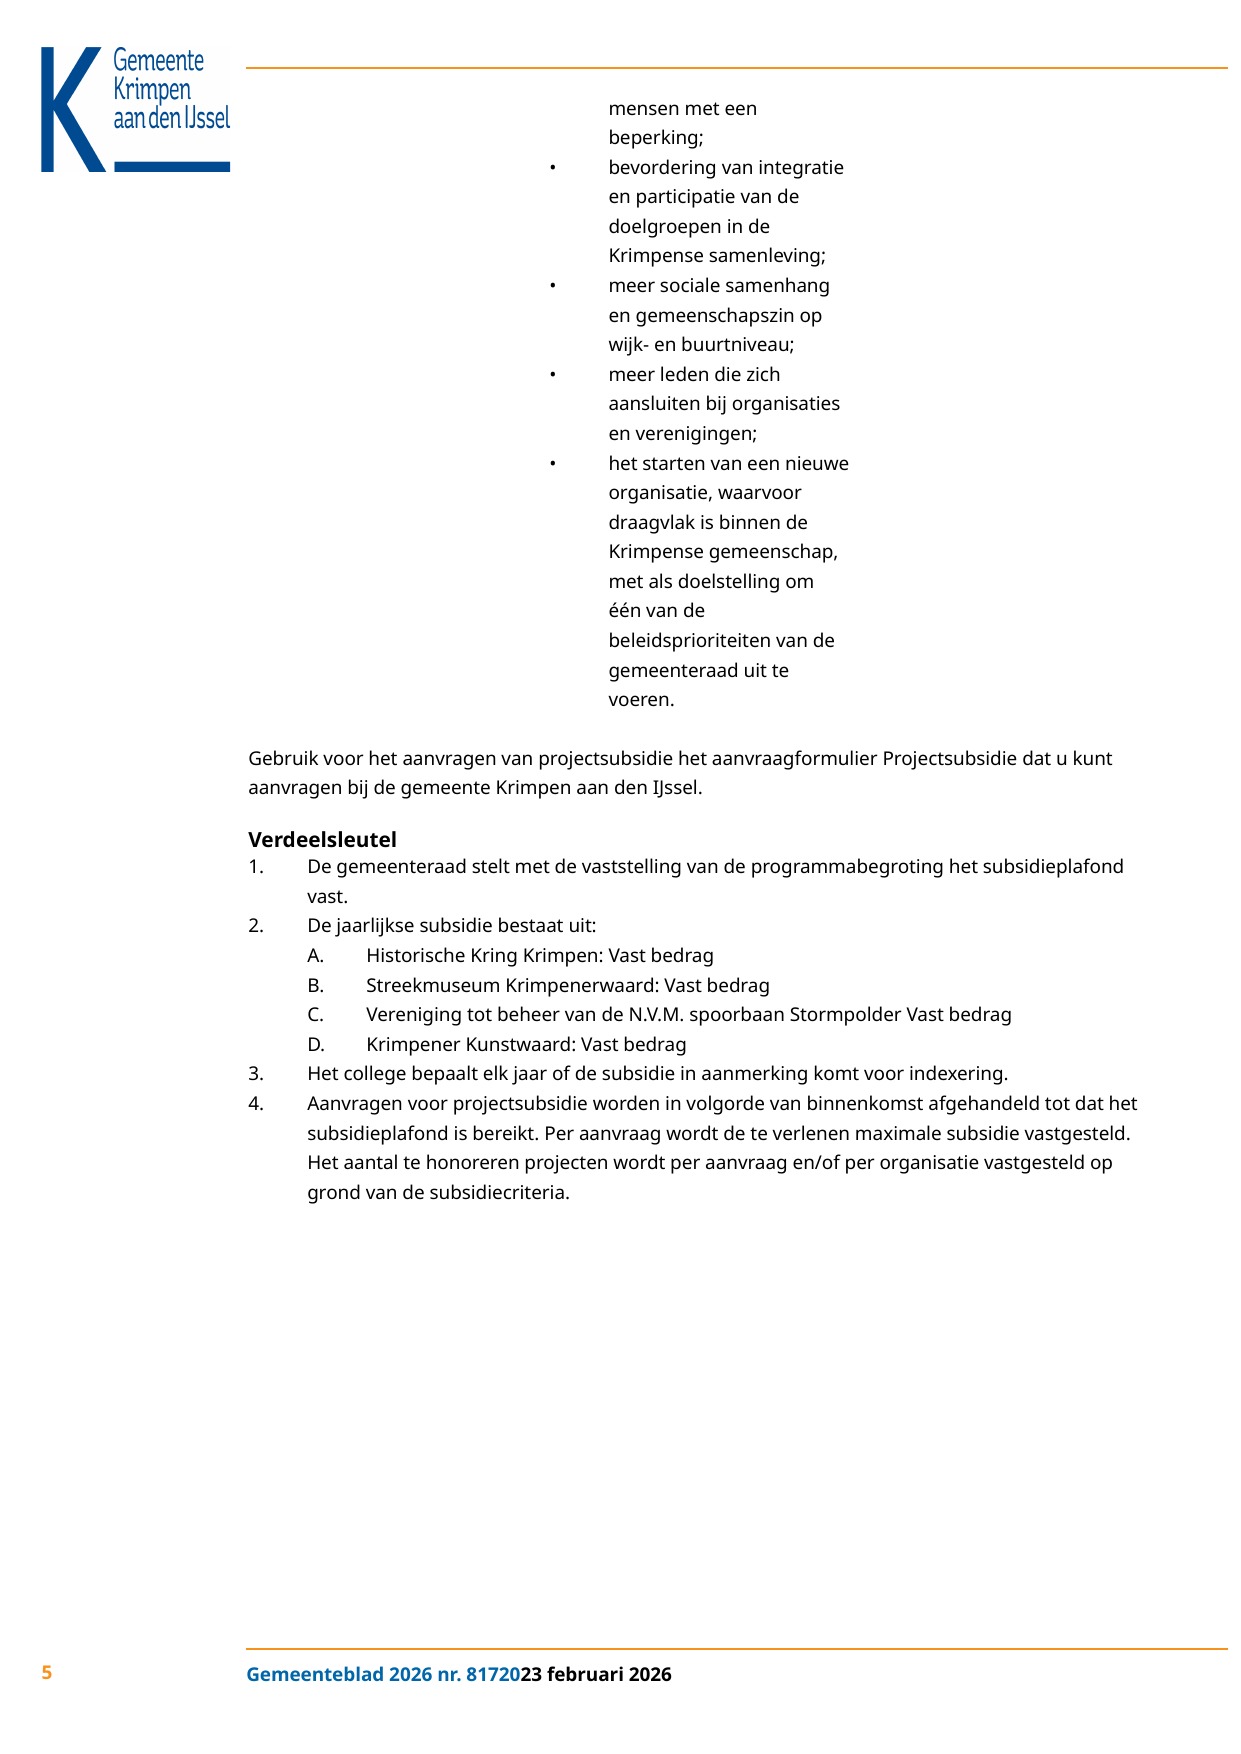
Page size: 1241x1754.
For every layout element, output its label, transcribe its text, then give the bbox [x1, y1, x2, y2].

list De gemeenteraad stelt met de vaststelling van de programmabegroting het subsidieplafond vast. [248, 853, 1152, 909]
table_header [850, 95, 1152, 712]
text Verdeelsleutel [248, 825, 1152, 853]
list Het college bepaalt elk jaar of de subsidie in aanmerking komt voor indexering. [248, 1061, 1152, 1086]
list Aanvragen voor projectsubsidie worden in volgorde van binnenkomst afgehandeld tot dat het subsidieplafond is bereikt. Per aanvraag wordt de te verlenen maximale subsidie vastgesteld. Het aantal te honoreren projecten wordt per aanvraag en/of per organisatie vastgesteld op grond van de subsidiecriteria. [248, 1090, 1152, 1204]
list Vereniging tot beheer van de N.V.M. spoorbaan Stormpolder Vast bedrag [307, 1001, 1152, 1027]
list De jaarlijkse subsidie bestaat uit: [248, 913, 1152, 938]
list Streekmuseum Krimpenerwaard: Vast bedrag [307, 972, 1152, 997]
picture [41, 47, 231, 172]
text Gebruik voor het aanvragen van projectsubsidie het aanvraagformulier Projectsubsidie dat u kunt aanvragen bij de gemeente Krimpen aan den IJssel. [248, 745, 1152, 800]
table_header mensen met een beperking; bevordering van integratie en participatie van de doelgroepen in de Krimpense samenleving; meer sociale samenhang en gemeenschapszin op wijk- en buurtniveau; meer leden die zich aansluiten bij organisaties en verenigingen; het starten van een nieuwe organisatie, waarvoor draagvlak is binnen de Krimpense gemeenschap, met als doelstelling om één van de beleidsprioriteiten van de gemeenteraad uit te voeren. [549, 95, 850, 712]
table_header [248, 95, 549, 712]
list Historische Kring Krimpen: Vast bedrag [307, 942, 1152, 968]
list Krimpener Kunstwaard: Vast bedrag [307, 1031, 1152, 1057]
